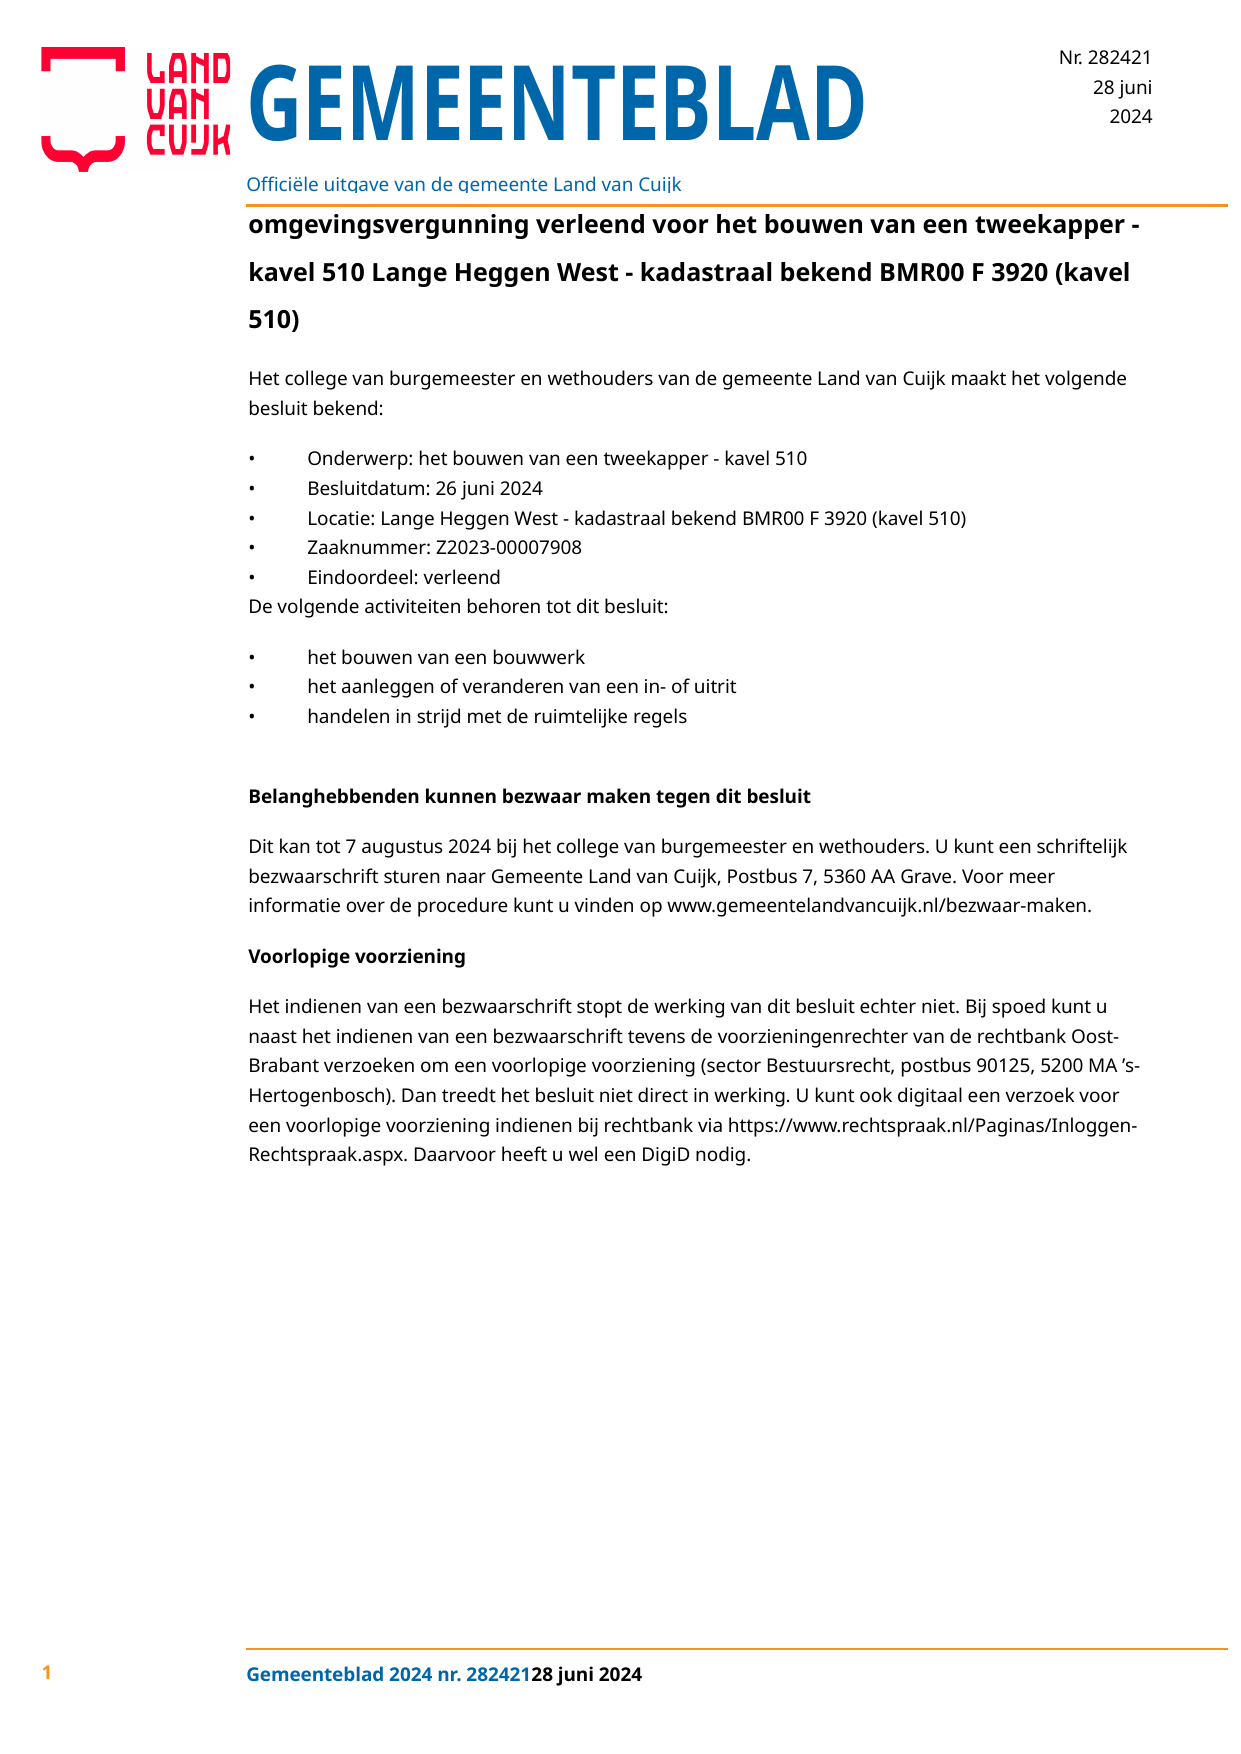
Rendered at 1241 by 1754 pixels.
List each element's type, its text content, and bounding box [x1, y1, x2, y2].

list handelen in strijd met de ruimtelijke regels [248, 703, 1152, 729]
text De volgende activiteiten behoren tot dit besluit: [248, 593, 1152, 619]
list het bouwen van een bouwwerk [248, 644, 1152, 669]
text Voorlopige voorziening [248, 943, 1152, 969]
list Onderwerp: het bouwen van een tweekapper - kavel 510 [248, 446, 1152, 471]
text Dit kan tot 7 augustus 2024 bij het college van burgemeester en wethouders. U kunt een schriftelijk bezwaarschrift sturen naar Gemeente Land van Cuijk, Postbus 7, 5360 AA Grave. Voor meer informatie over de procedure kunt u vinden op www.gemeentelandvancuijk.nl/bezwaar-maken. [248, 833, 1152, 918]
text Het indienen van een bezwaarschrift stopt de werking van dit besluit echter niet. Bij spoed kunt u naast het indienen van een bezwaarschrift tevens de voorzieningenrechter van de rechtbank Oost-Brabant verzoeken om een voorlopige voorziening (sector Bestuursrecht, postbus 90125, 5200 MA ’s-Hertogenbosch). Dan treedt het besluit niet direct in werking. U kunt ook digitaal een verzoek voor een voorlopige voorziening indienen bij rechtbank via https://www.rechtspraak.nl/Paginas/Inloggen-Rechtspraak.aspx. Daarvoor heeft u wel een DigiD nodig. [248, 993, 1152, 1167]
text Belanghebbenden kunnen bezwaar maken tegen dit besluit [248, 783, 1152, 809]
picture [41, 47, 231, 172]
text omgevingsvergunning verleend voor het bouwen van een tweekapper - kavel 510 Lange Heggen West - kadastraal bekend BMR00 F 3920 (kavel 510) [248, 207, 1152, 336]
list Besluitdatum: 26 juni 2024 [248, 475, 1152, 501]
list Eindoordeel: verleend [248, 564, 1152, 589]
list Zaaknummer: Z2023-00007908 [248, 534, 1152, 560]
list Locatie: Lange Heggen West - kadastraal bekend BMR00 F 3920 (kavel 510) [248, 505, 1152, 530]
list het aanleggen of veranderen van een in- of uitrit [248, 673, 1152, 699]
text Het college van burgemeester en wethouders van de gemeente Land van Cuijk maakt het volgende besluit bekend: [248, 366, 1152, 421]
